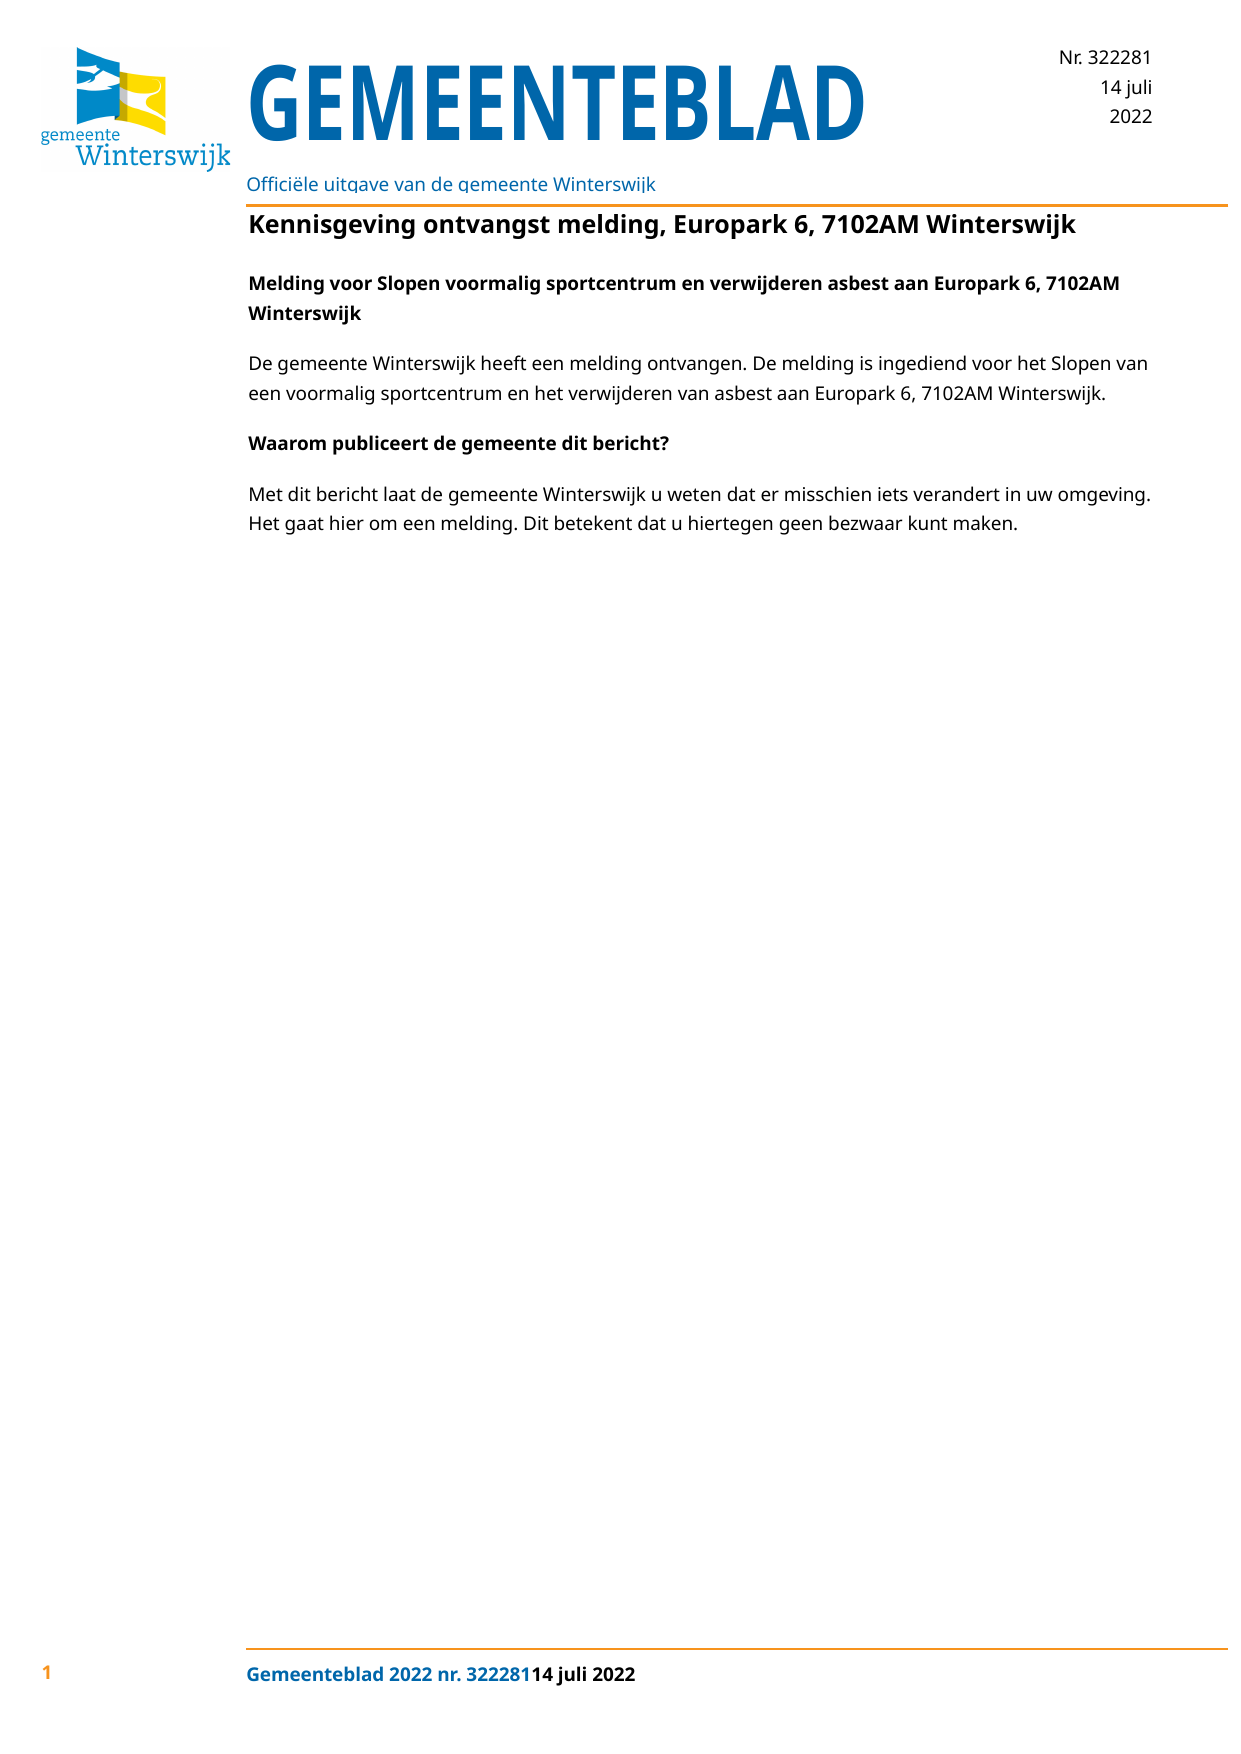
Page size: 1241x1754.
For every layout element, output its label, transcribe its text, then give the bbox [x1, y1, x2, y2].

text De gemeente Winterswijk heeft een melding ontvangen. De melding is ingediend voor het Slopen van een voormalig sportcentrum en het verwijderen van asbest aan Europark 6, 7102AM Winterswijk. [248, 350, 1152, 406]
picture [225, 153, 231, 162]
text Melding voor Slopen voormalig sportcentrum en verwijderen asbest aan Europark 6, 7102AM Winterswijk [248, 270, 1152, 326]
text Kennisgeving ontvangst melding, Europark 6, 7102AM Winterswijk [248, 207, 1152, 241]
text Waarom publiceert de gemeente dit bericht? [248, 430, 1152, 456]
text Met dit bericht laat de gemeente Winterswijk u weten dat er misschien iets verandert in uw omgeving. Het gaat hier om een melding. Dit betekent dat u hiertegen geen bezwaar kunt maken. [248, 481, 1152, 536]
picture [41, 47, 231, 172]
